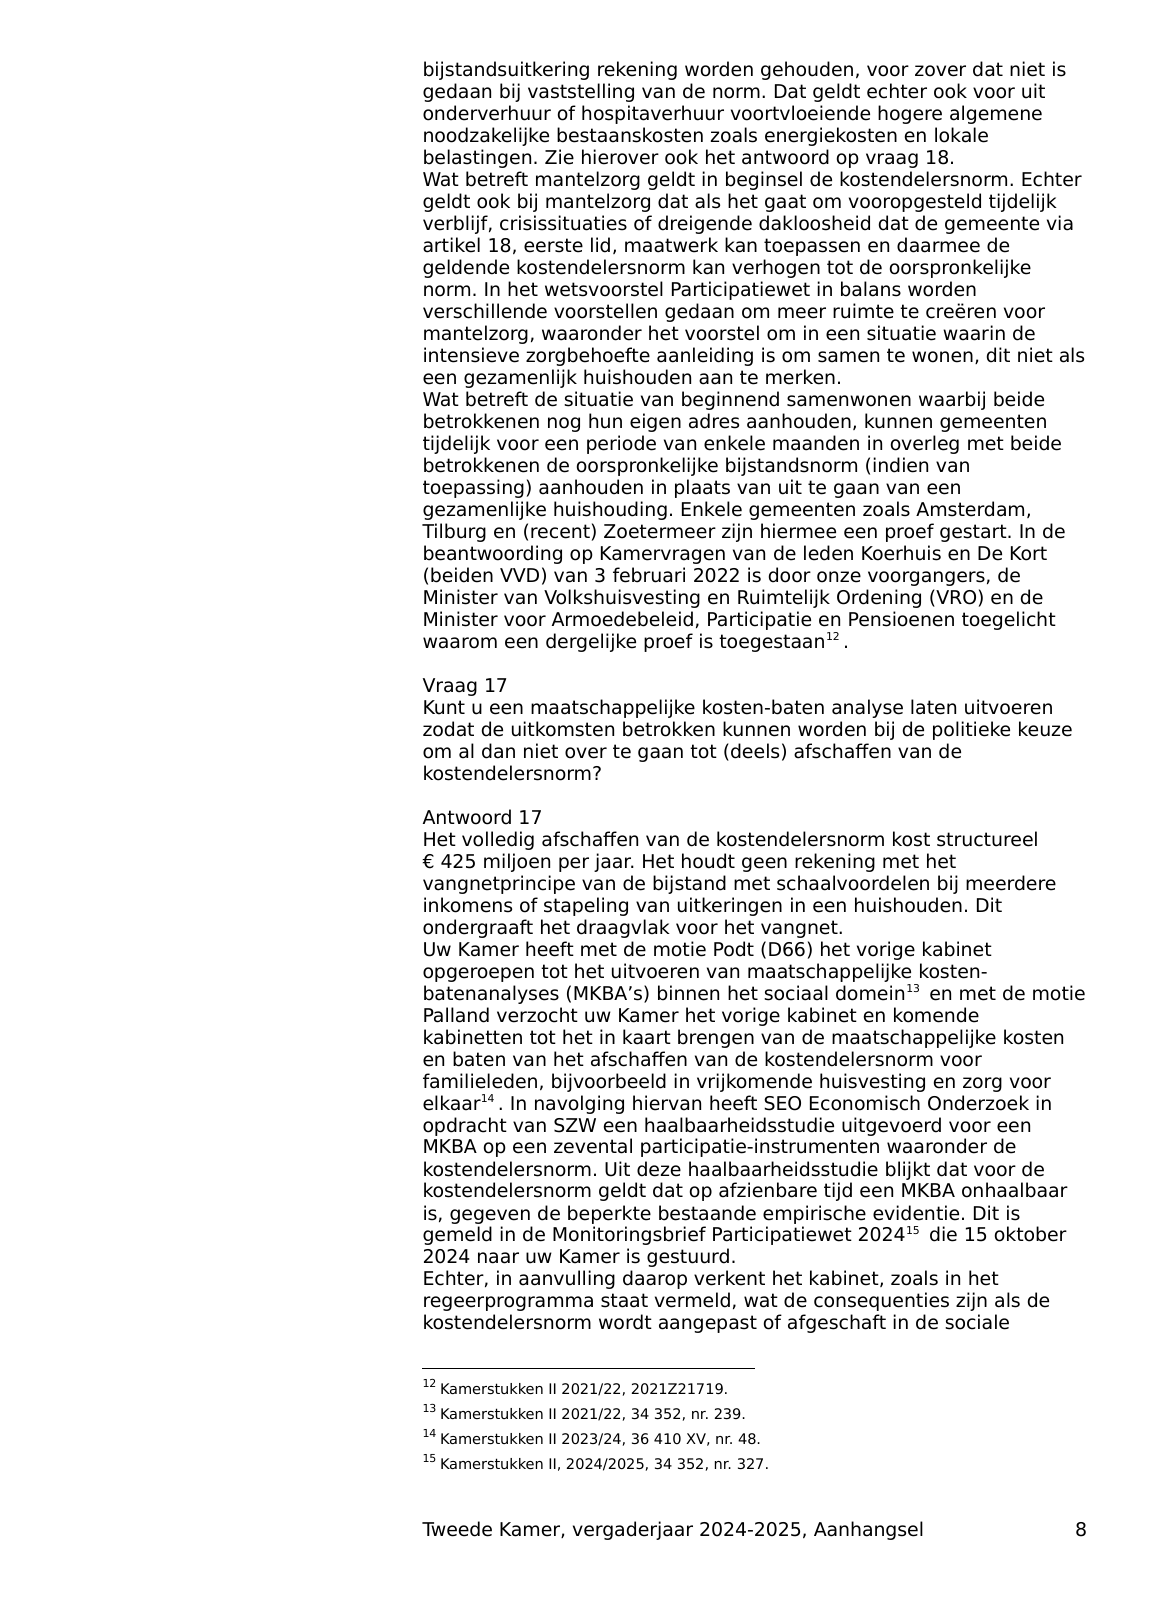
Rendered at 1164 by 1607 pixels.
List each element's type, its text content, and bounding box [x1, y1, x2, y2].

text Kamerstukken II 2023/24, 36 410 XV, nr. 48. [422, 1427, 1087, 1449]
text Kunt u een maatschappelijke kosten-baten analyse laten uitvoeren zodat de uitkomsten betrokken kunnen worden bij de politieke keuze om al dan niet over te gaan tot (deels) afschaffen van de kostendelersnorm? [422, 697, 1087, 784]
text Wat betreft mantelzorg geldt in beginsel de kostendelersnorm. Echter geldt ook bij mantelzorg dat als het gaat om vooropgesteld tijdelijk verblijf, crisissituaties of dreigende dakloosheid dat de gemeente via artikel 18, eerste lid, maatwerk kan toepassen en daarmee de geldende kostendelersnorm kan verhogen tot de oorspronkelijke norm. In het wetsvoorstel Participatiewet in balans worden verschillende voorstellen gedaan om meer ruimte te creëren voor mantelzorg, waaronder het voorstel om in een situatie waarin de intensieve zorgbehoefte aanleiding is om samen te wonen, dit niet als een gezamenlijk huishouden aan te merken. [422, 169, 1087, 389]
text Kamerstukken II 2021/22, 2021Z21719. [422, 1377, 1087, 1399]
text Uw Kamer heeft met de motie Podt (D66) het vorige kabinet opgeroepen tot het uitvoeren van maatschappelijke kosten-batenanalyses (MKBA’s) binnen het sociaal domein en met de motie Palland verzocht uw Kamer het vorige kabinet en komende kabinetten tot het in kaart brengen van de maatschappelijke kosten en baten van het afschaffen van de kostendelersnorm voor familieleden, bijvoorbeeld in vrijkomende huisvesting en zorg voor elkaar. In navolging hiervan heeft SEO Economisch Onderzoek in opdracht van SZW een haalbaarheidsstudie uitgevoerd voor een MKBA op een zevental participatie-instrumenten waaronder de kostendelersnorm. Uit deze haalbaarheidsstudie blijkt dat voor de kostendelersnorm geldt dat op afzienbare tijd een MKBA onhaalbaar is, gegeven de beperkte bestaande empirische evidentie. Dit is gemeld in de Monitoringsbrief Participatiewet 2024 die 15 oktober 2024 naar uw Kamer is gestuurd. [422, 939, 1087, 1268]
text Wat betreft de situatie van beginnend samenwonen waarbij beide betrokkenen nog hun eigen adres aanhouden, kunnen gemeenten tijdelijk voor een periode van enkele maanden in overleg met beide betrokkenen de oorspronkelijke bijstandsnorm (indien van toepassing) aanhouden in plaats van uit te gaan van een gezamenlijke huishouding. Enkele gemeenten zoals Amsterdam, Tilburg en (recent) Zoetermeer zijn hiermee een proef gestart. In de beantwoording op Kamervragen van de leden Koerhuis en De Kort (beiden VVD) van 3 februari 2022 is door onze voorgangers, de Minister van Volkshuisvesting en Ruimtelijk Ordening (VRO) en de Minister voor Armoedebeleid, Participatie en Pensioenen toegelicht waarom een dergelijke proef is toegestaan. [422, 389, 1087, 652]
text Vraag 17 [422, 675, 1087, 697]
text bijstandsuitkering rekening worden gehouden, voor zover dat niet is gedaan bij vaststelling van de norm. Dat geldt echter ook voor uit onderverhuur of hospitaverhuur voortvloeiende hogere algemene noodzakelijke bestaanskosten zoals energiekosten en lokale belastingen. Zie hierover ook het antwoord op vraag 18. [422, 59, 1087, 169]
text Kamerstukken II 2021/22, 34 352, nr. 239. [422, 1402, 1087, 1424]
text Echter, in aanvulling daarop verkent het kabinet, zoals in het regeerprogramma staat vermeld, wat de consequenties zijn als de kostendelersnorm wordt aangepast of afgeschaft in de sociale [422, 1268, 1087, 1334]
text Kamerstukken II, 2024/2025, 34 352, nr. 327. [422, 1452, 1087, 1474]
text Het volledig afschaffen van de kostendelersnorm kost structureel € 425 miljoen per jaar. Het houdt geen rekening met het vangnetprincipe van de bijstand met schaalvoordelen bij meerdere inkomens of stapeling van uitkeringen in een huishouden. Dit ondergraaft het draagvlak voor het vangnet. [422, 829, 1087, 939]
text Antwoord 17 [422, 807, 1087, 829]
